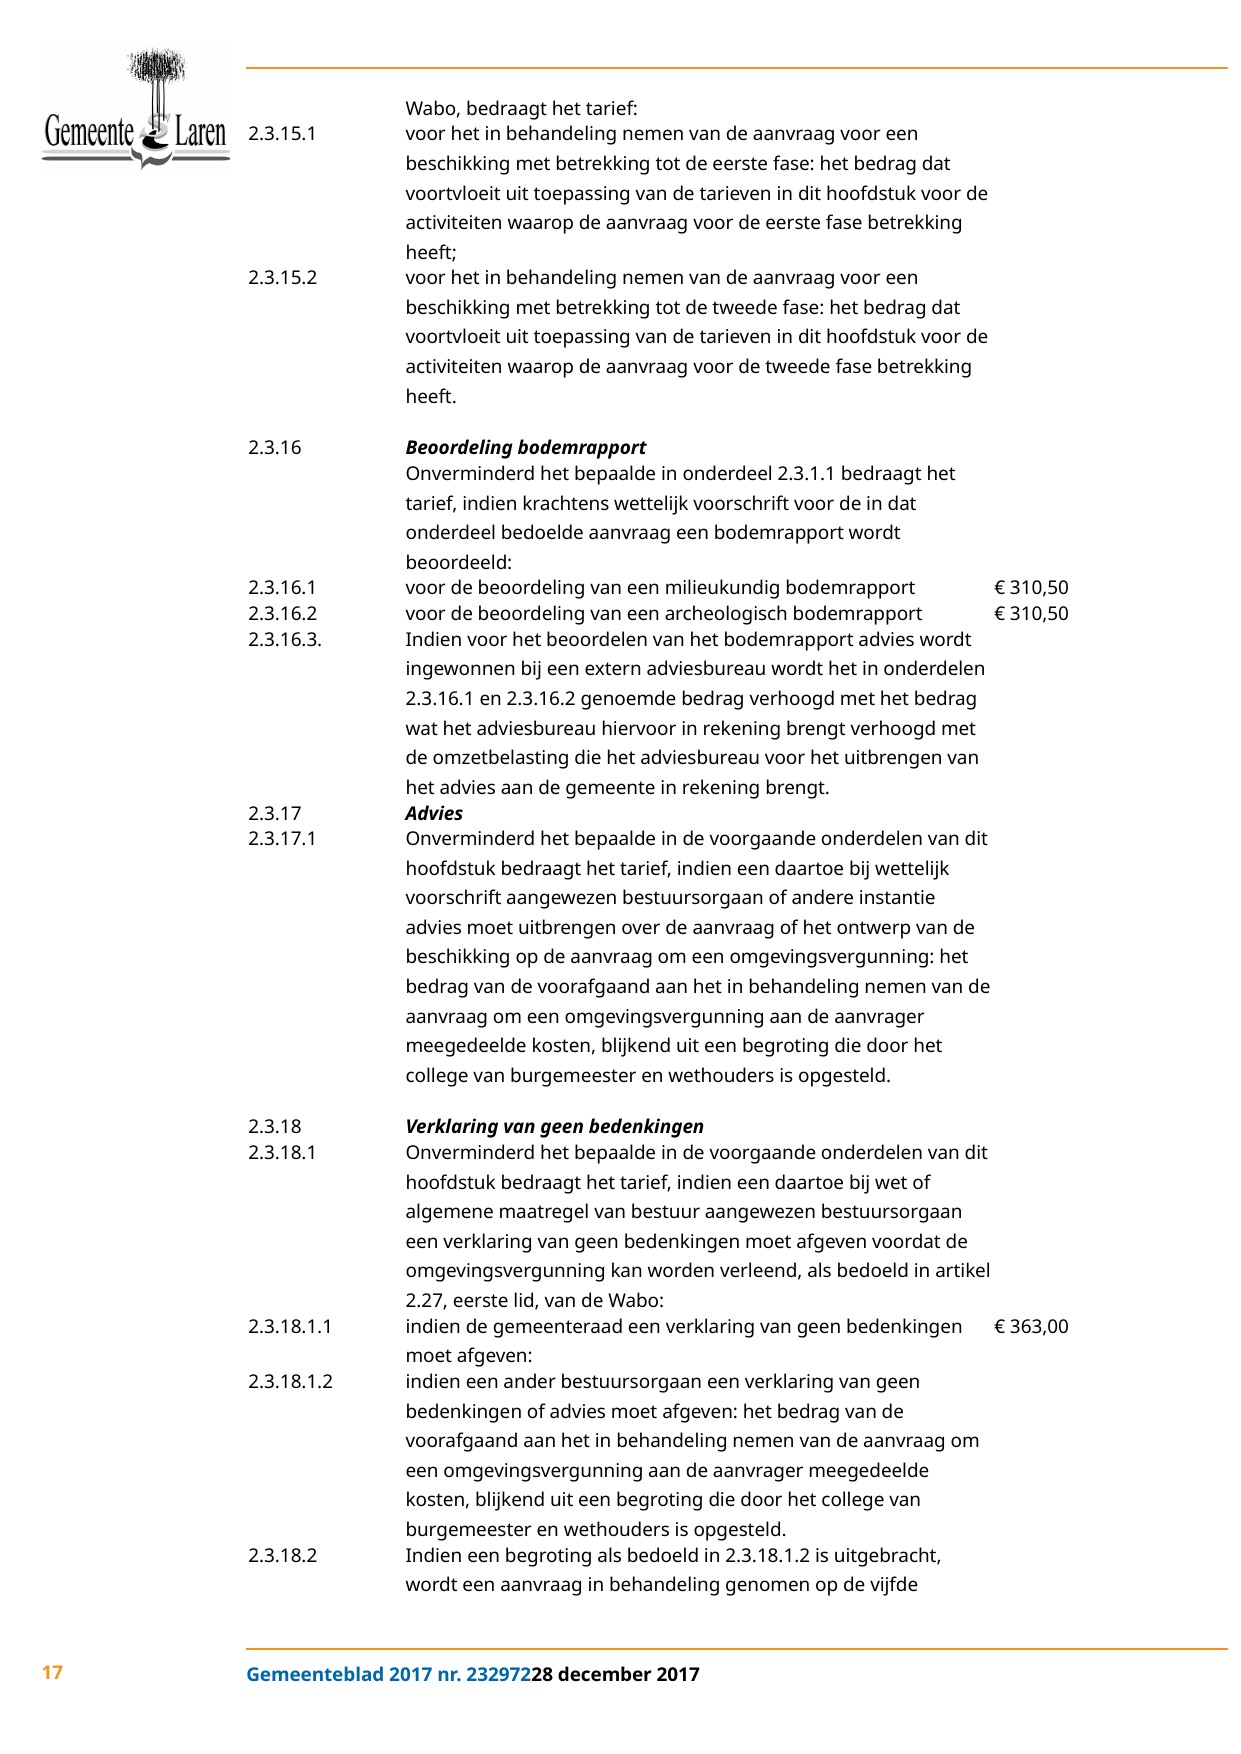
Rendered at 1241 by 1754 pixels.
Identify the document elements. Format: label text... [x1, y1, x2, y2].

table_cell Onverminderd het bepaalde in de voorgaande onderdelen van dit hoofdstuk bedraagt het tarief, indien een daartoe bij wet of algemene maatregel van bestuur aangewezen bestuursorgaan een verklaring van geen bedenkingen moet afgeven voordat de omgevingsvergunning kan worden verleend, als bedoeld in artikel 2.27, eerste lid, van de Wabo: [405, 1139, 994, 1313]
table_cell [994, 1114, 1152, 1139]
table_cell 2.3.16.3. [248, 626, 405, 800]
table_cell [994, 265, 1152, 409]
table_cell [248, 460, 405, 574]
table_cell voor de beoordeling van een archeologisch bodemrapport [405, 600, 994, 626]
table_cell [994, 1088, 1152, 1113]
table_cell indien een ander bestuursorgaan een verklaring van geen bedenkingen of advies moet afgeven: het bedrag van de voorafgaand aan het in behandeling nemen van de aanvraag om een omgevingsvergunning aan de aanvrager meegedeelde kosten, blijkend uit een begroting die door het college van burgemeester en wethouders is opgesteld. [405, 1368, 994, 1542]
table_cell 2.3.18 [248, 1114, 405, 1139]
table_cell 2.3.15.2 [248, 265, 405, 409]
table_cell 2.3.17.1 [248, 825, 405, 1088]
table_cell [994, 825, 1152, 1088]
table_cell Indien voor het beoordelen van het bodemrapport advies wordt ingewonnen bij een extern adviesbureau wordt het in onderdelen 2.3.16.1 en 2.3.16.2 genoemde bedrag verhoogd met het bedrag wat het adviesbureau hiervoor in rekening brengt verhoogd met de omzetbelasting die het adviesbureau voor het uitbrengen van het advies aan de gemeente in rekening brengt. [405, 626, 994, 800]
table_cell voor het in behandeling nemen van de aanvraag voor een beschikking met betrekking tot de tweede fase: het bedrag dat voortvloeit uit toepassing van de tarieven in dit hoofdstuk voor de activiteiten waarop de aanvraag voor de tweede fase betrekking heeft. [405, 265, 994, 409]
table_cell voor de beoordeling van een milieukundig bodemrapport [405, 575, 994, 600]
table_cell indien de gemeenteraad een verklaring van geen bedenkingen moet afgeven: [405, 1313, 994, 1368]
table_cell 2.3.16.2 [248, 600, 405, 626]
table_cell Onverminderd het bepaalde in onderdeel 2.3.1.1 bedraagt het tarief, indien krachtens wettelijk voorschrift voor de in dat onderdeel bedoelde aanvraag een bodemrapport wordt beoordeeld: [405, 460, 994, 574]
table_cell € 363,00 [994, 1313, 1152, 1368]
table_cell [994, 409, 1152, 434]
table_cell [248, 95, 405, 121]
table_cell [994, 121, 1152, 264]
table_cell 2.3.18.2 [248, 1542, 405, 1597]
picture [41, 47, 231, 172]
table_cell Beoordeling bodemrapport [405, 434, 994, 460]
table_cell € 310,50 [994, 600, 1152, 626]
table_cell Wabo, bedraagt het tarief: [405, 95, 994, 121]
table_cell Onverminderd het bepaalde in de voorgaande onderdelen van dit hoofdstuk bedraagt het tarief, indien een daartoe bij wettelijk voorschrift aangewezen bestuursorgaan of andere instantie advies moet uitbrengen over de aanvraag of het ontwerp van de beschikking op de aanvraag om een omgevingsvergunning: het bedrag van de voorafgaand aan het in behandeling nemen van de aanvraag om een omgevingsvergunning aan de aanvrager meegedeelde kosten, blijkend uit een begroting die door het college van burgemeester en wethouders is opgesteld. [405, 825, 994, 1088]
table_cell Indien een begroting als bedoeld in 2.3.18.1.2 is uitgebracht, wordt een aanvraag in behandeling genomen op de vijfde [405, 1542, 994, 1597]
table_cell 2.3.18.1 [248, 1139, 405, 1313]
table_cell 2.3.18.1.2 [248, 1368, 405, 1542]
table_cell 2.3.16 [248, 434, 405, 460]
table_cell voor het in behandeling nemen van de aanvraag voor een beschikking met betrekking tot de eerste fase: het bedrag dat voortvloeit uit toepassing van de tarieven in dit hoofdstuk voor de activiteiten waarop de aanvraag voor de eerste fase betrekking heeft; [405, 121, 994, 264]
table_cell [994, 626, 1152, 800]
table_cell Advies [405, 800, 994, 825]
table_cell 2.3.16.1 [248, 575, 405, 600]
table_cell [994, 1139, 1152, 1313]
table_cell [994, 1368, 1152, 1542]
table_cell 2.3.18.1.1 [248, 1313, 405, 1368]
table_cell [405, 1088, 994, 1113]
table_cell Verklaring van geen bedenkingen [405, 1114, 994, 1139]
table_cell [994, 95, 1152, 121]
table_cell [405, 409, 994, 434]
table_cell [248, 409, 405, 434]
table_cell [994, 460, 1152, 574]
table_cell [994, 1542, 1152, 1597]
table_cell [994, 434, 1152, 460]
table_cell 2.3.15.1 [248, 121, 405, 264]
table_cell [248, 1088, 405, 1113]
table_cell € 310,50 [994, 575, 1152, 600]
table_cell 2.3.17 [248, 800, 405, 825]
table_cell [994, 800, 1152, 825]
